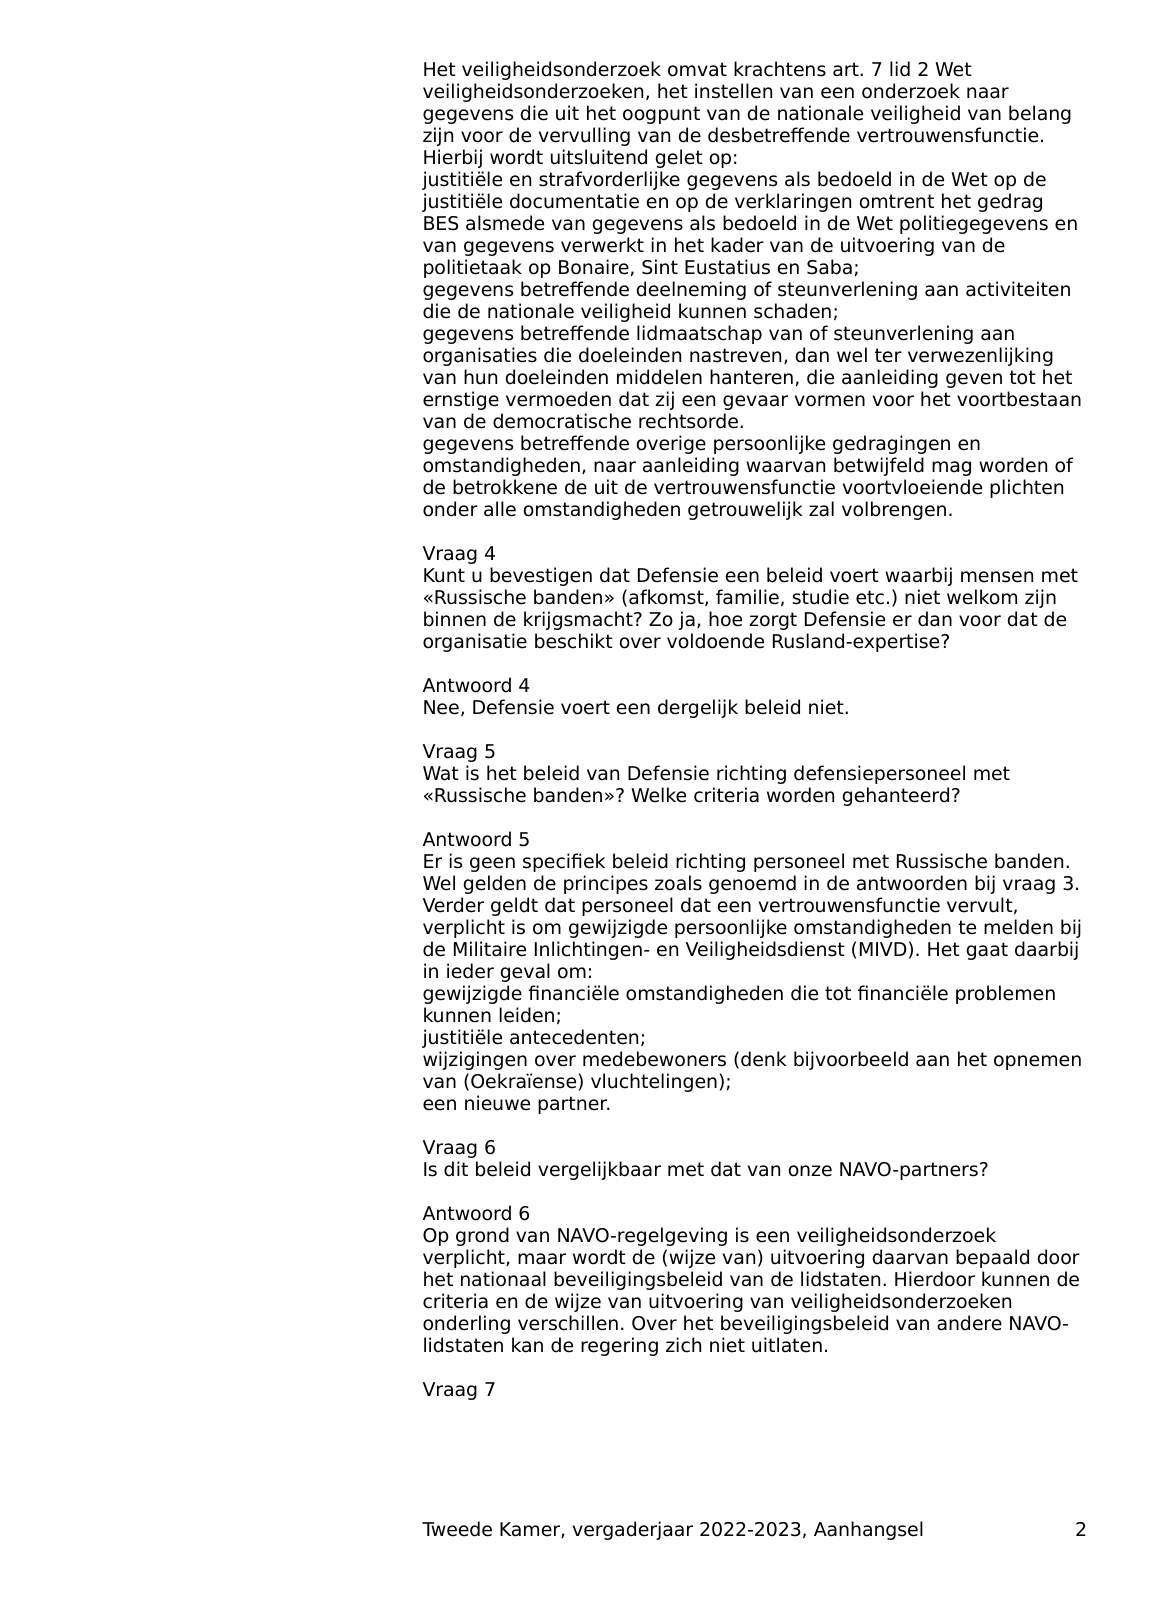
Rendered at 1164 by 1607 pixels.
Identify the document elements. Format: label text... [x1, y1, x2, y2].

text een nieuwe partner. [422, 1093, 1087, 1115]
text gegevens betreffende lidmaatschap van of steunverlening aan organisaties die doeleinden nastreven, dan wel ter verwezenlijking van hun doeleinden middelen hanteren, die aanleiding geven tot het ernstige vermoeden dat zij een gevaar vormen voor het voortbestaan van de democratische rechtsorde. [422, 323, 1087, 433]
text Kunt u bevestigen dat Defensie een beleid voert waarbij mensen met «Russische banden» (afkomst, familie, studie etc.) niet welkom zijn binnen de krijgsmacht? Zo ja, hoe zorgt Defensie er dan voor dat de organisatie beschikt over voldoende Rusland-expertise? [422, 565, 1087, 653]
text Verder geldt dat personeel dat een vertrouwensfunctie vervult, verplicht is om gewijzigde persoonlijke omstandigheden te melden bij de Militaire Inlichtingen- en Veiligheidsdienst (MIVD). Het gaat daarbij in ieder geval om: [422, 895, 1087, 983]
text Wat is het beleid van Defensie richting defensiepersoneel met «Russische banden»? Welke criteria worden gehanteerd? [422, 763, 1087, 807]
text Nee, Defensie voert een dergelijk beleid niet. [422, 697, 1087, 719]
text Is dit beleid vergelijkbaar met dat van onze NAVO-partners? [422, 1159, 1087, 1181]
text gegevens betreffende deelneming of steunverlening aan activiteiten die de nationale veiligheid kunnen schaden; [422, 279, 1087, 323]
text Vraag 5 [422, 741, 1087, 763]
text Er is geen specifiek beleid richting personeel met Russische banden. Wel gelden de principes zoals genoemd in de antwoorden bij vraag 3. [422, 851, 1087, 895]
text gegevens betreffende overige persoonlijke gedragingen en omstandigheden, naar aanleiding waarvan betwijfeld mag worden of de betrokkene de uit de vertrouwensfunctie voortvloeiende plichten onder alle omstandigheden getrouwelijk zal volbrengen. [422, 433, 1087, 521]
text Vraag 7 [422, 1379, 1087, 1401]
text Antwoord 6 [422, 1203, 1087, 1225]
text wijzigingen over medebewoners (denk bijvoorbeeld aan het opnemen van (Oekraïense) vluchtelingen); [422, 1049, 1087, 1093]
text Antwoord 5 [422, 829, 1087, 851]
text justitiële antecedenten; [422, 1027, 1087, 1049]
text Antwoord 4 [422, 675, 1087, 697]
text justitiële en strafvorderlijke gegevens als bedoeld in de Wet op de justitiële documentatie en op de verklaringen omtrent het gedrag BES alsmede van gegevens als bedoeld in de Wet politiegegevens en van gegevens verwerkt in het kader van de uitvoering van de politietaak op Bonaire, Sint Eustatius en Saba; [422, 169, 1087, 279]
text Vraag 4 [422, 543, 1087, 565]
text Vraag 6 [422, 1137, 1087, 1159]
text Het veiligheidsonderzoek omvat krachtens art. 7 lid 2 Wet veiligheidsonderzoeken, het instellen van een onderzoek naar gegevens die uit het oogpunt van de nationale veiligheid van belang zijn voor de vervulling van de desbetreffende vertrouwensfunctie. Hierbij wordt uitsluitend gelet op: [422, 59, 1087, 169]
text Op grond van NAVO-regelgeving is een veiligheidsonderzoek verplicht, maar wordt de (wijze van) uitvoering daarvan bepaald door het nationaal beveiligingsbeleid van de lidstaten. Hierdoor kunnen de criteria en de wijze van uitvoering van veiligheidsonderzoeken onderling verschillen. Over het beveiligingsbeleid van andere NAVO-lidstaten kan de regering zich niet uitlaten. [422, 1225, 1087, 1357]
text gewijzigde financiële omstandigheden die tot financiële problemen kunnen leiden; [422, 983, 1087, 1027]
